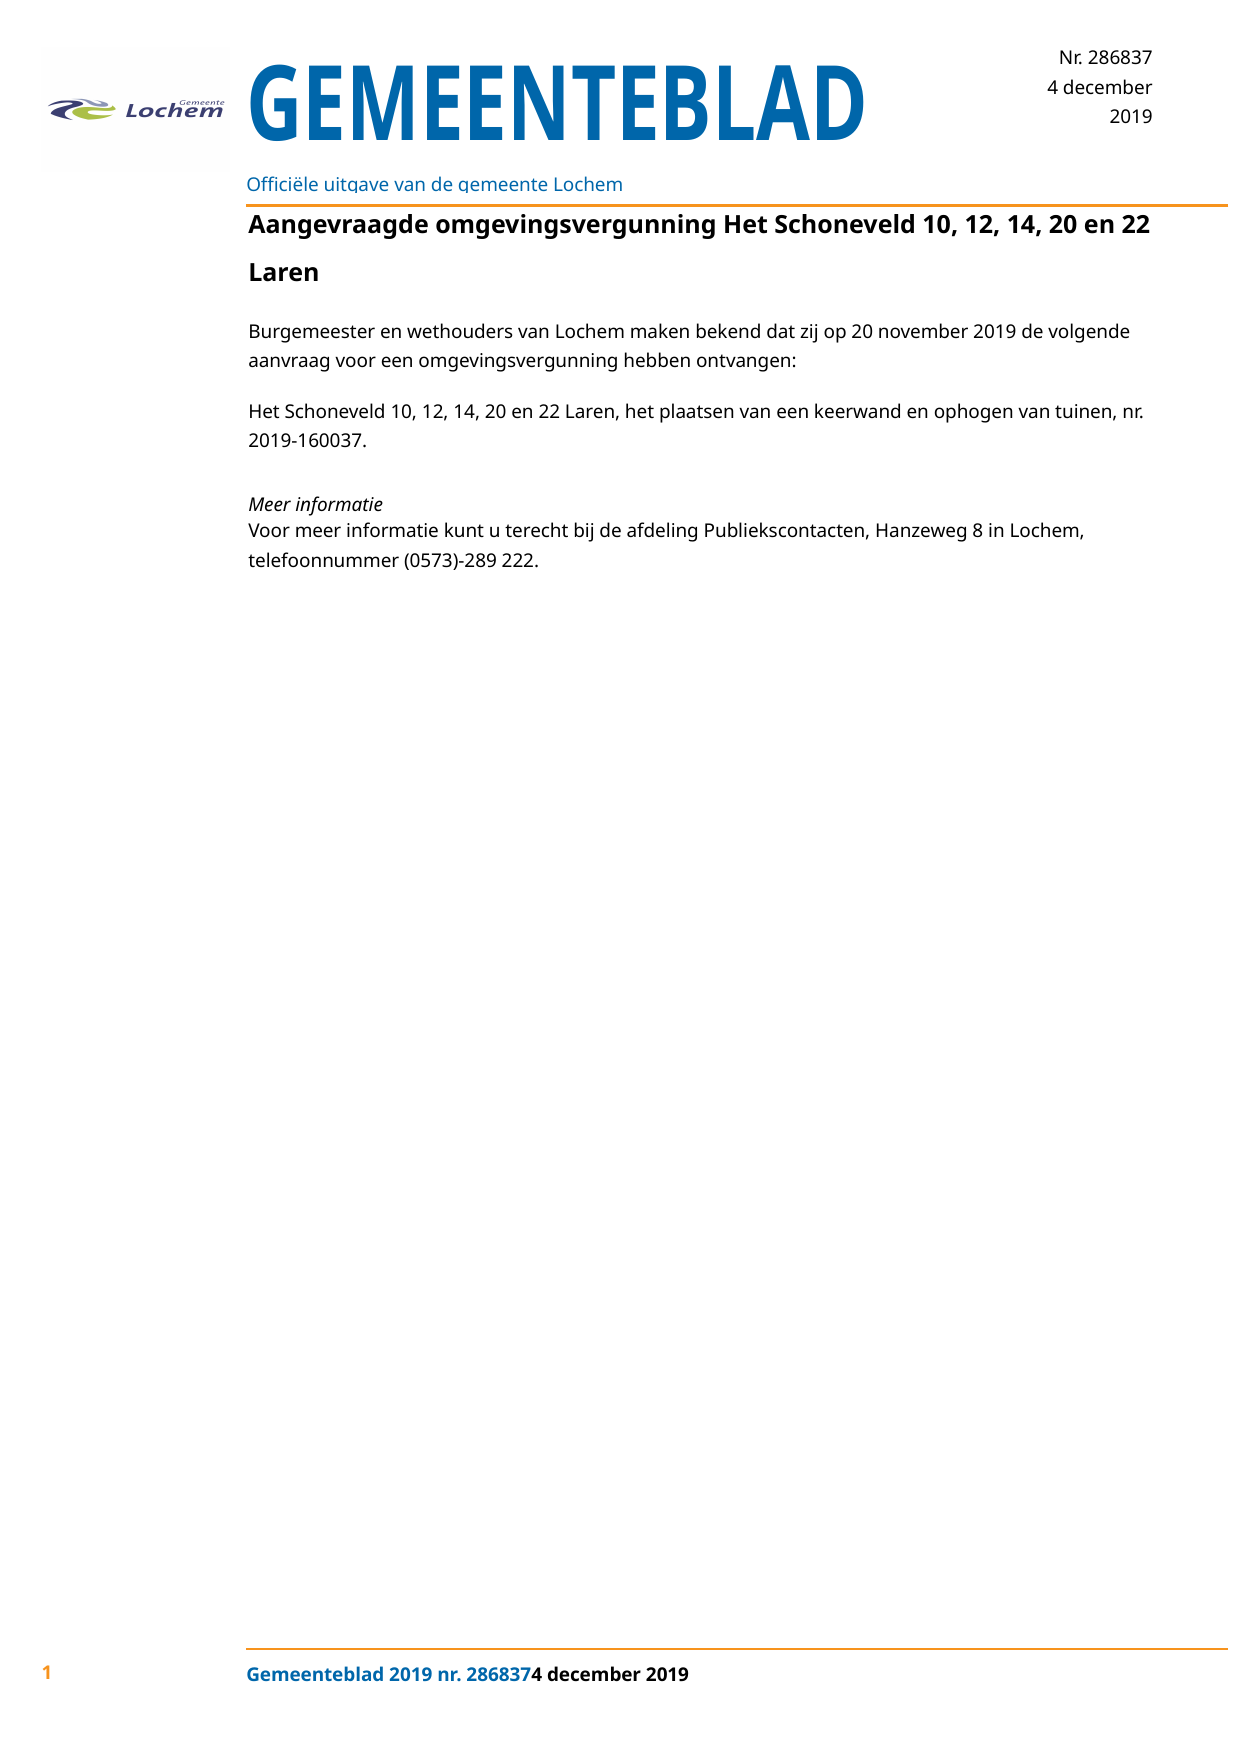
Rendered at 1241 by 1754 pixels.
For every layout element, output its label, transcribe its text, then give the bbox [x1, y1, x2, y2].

text Meer informatie [248, 491, 1152, 517]
picture [41, 47, 231, 172]
text Burgemeester en wethouders van Lochem maken bekend dat zij op 20 november 2019 de volgende aanvraag voor een omgevingsvergunning hebben ontvangen: [248, 318, 1152, 373]
text Aangevraagde omgevingsvergunning Het Schoneveld 10, 12, 14, 20 en 22 Laren [248, 207, 1152, 288]
text Het Schoneveld 10, 12, 14, 20 en 22 Laren, het plaatsen van een keerwand en ophogen van tuinen, nr. 2019-160037. [248, 398, 1152, 453]
text Voor meer informatie kunt u terecht bij de afdeling Publiekscontacten, Hanzeweg 8 in Lochem, telefoonnummer (0573)-289 222. [248, 517, 1152, 572]
